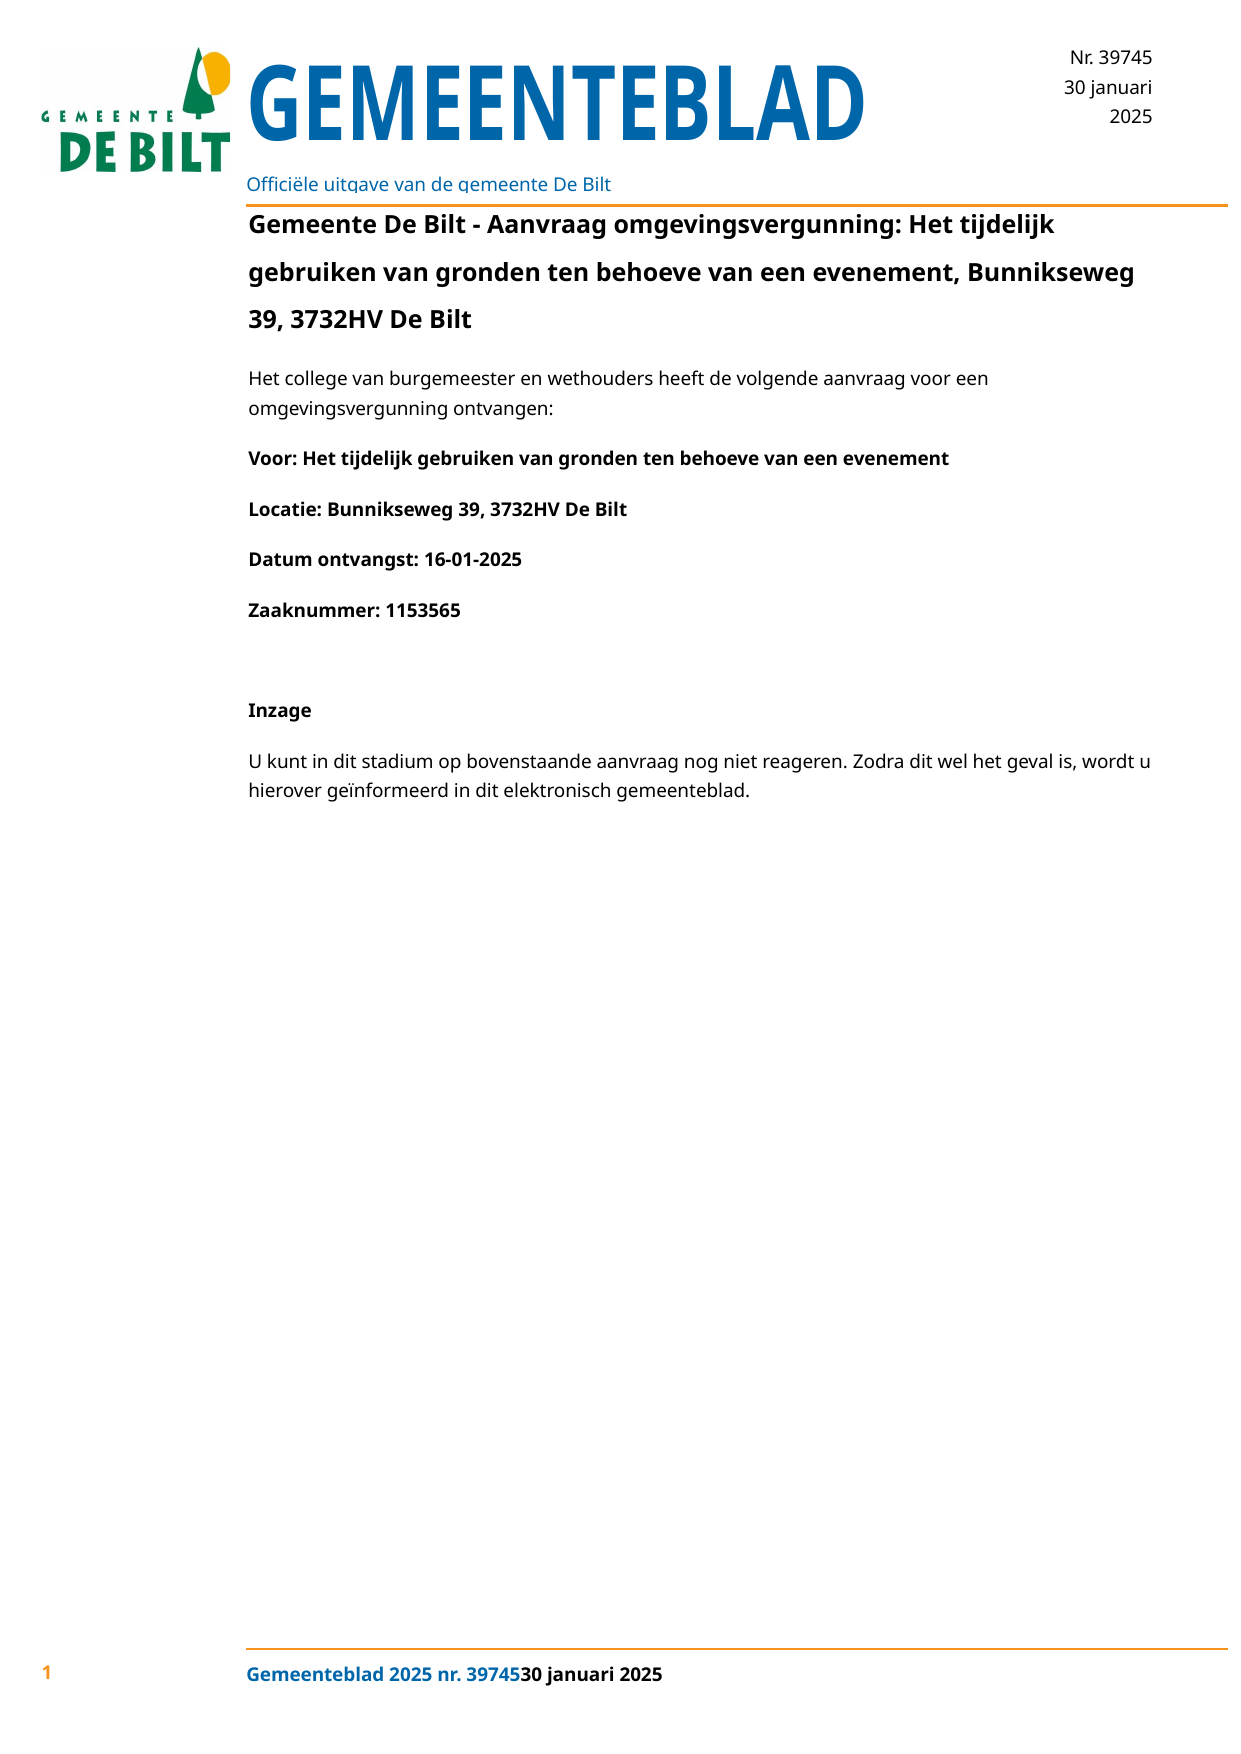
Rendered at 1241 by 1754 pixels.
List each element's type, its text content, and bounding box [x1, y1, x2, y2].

text U kunt in dit stadium op bovenstaande aanvraag nog niet reageren. Zodra dit wel het geval is, wordt u hierover geïnformeerd in dit elektronisch gemeenteblad. [248, 748, 1152, 803]
text Locatie: Bunnikseweg 39, 3732HV De Bilt [248, 496, 1152, 522]
text Voor: Het tijdelijk gebruiken van gronden ten behoeve van een evenement [248, 446, 1152, 471]
text Datum ontvangst: 16-01-2025 [248, 546, 1152, 572]
picture [41, 47, 231, 172]
text Inzage [248, 698, 1152, 723]
text Het college van burgemeester en wethouders heeft de volgende aanvraag voor een omgevingsvergunning ontvangen: [248, 366, 1152, 421]
text Gemeente De Bilt - Aanvraag omgevingsvergunning: Het tijdelijk gebruiken van gronden ten behoeve van een evenement, Bunnikseweg 39, 3732HV De Bilt [248, 207, 1152, 336]
text Zaaknummer: 1153565 [248, 597, 1152, 622]
